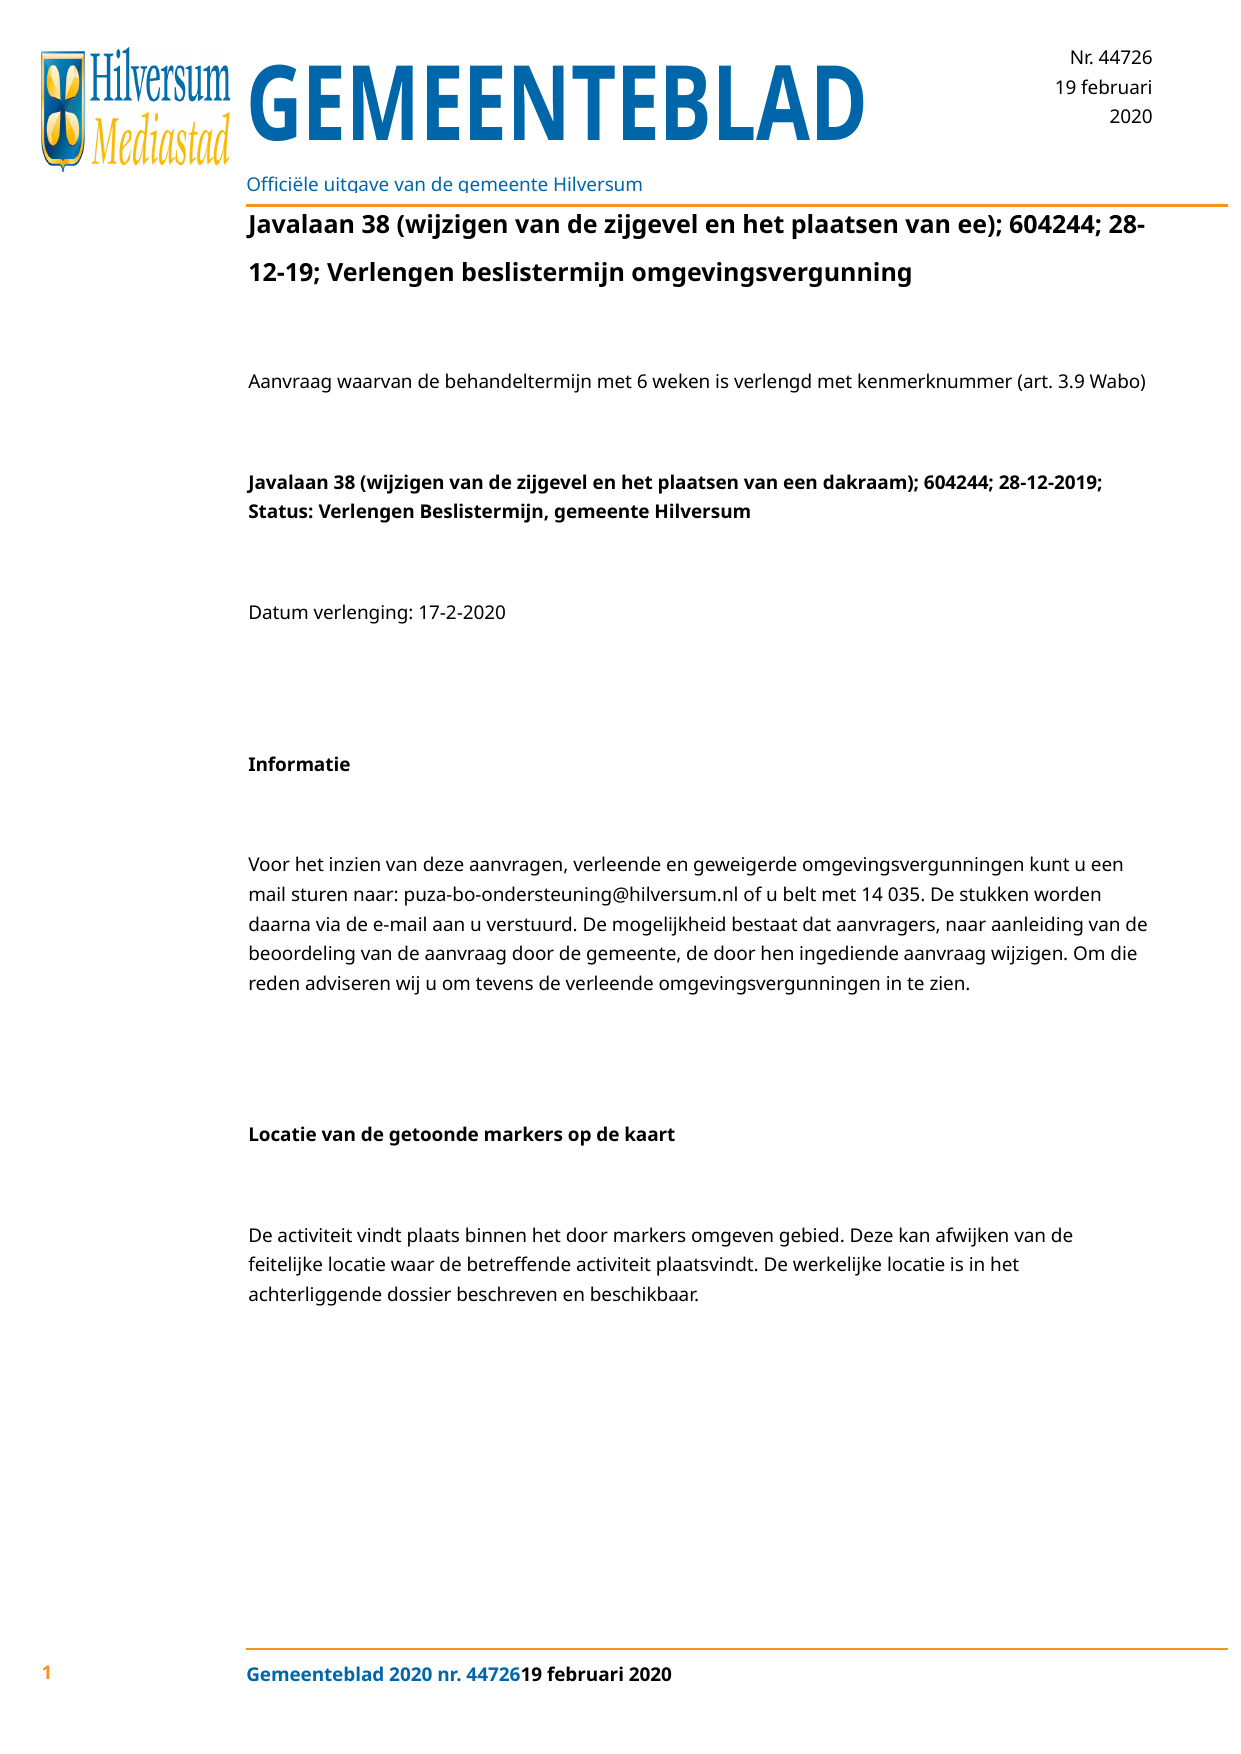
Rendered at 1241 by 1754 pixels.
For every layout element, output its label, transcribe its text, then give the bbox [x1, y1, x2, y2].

text Javalaan 38 (wijzigen van de zijgevel en het plaatsen van ee); 604244; 28-12-19; Verlengen beslistermijn omgevingsvergunning [248, 207, 1152, 288]
text Aanvraag waarvan de behandeltermijn met 6 weken is verlengd met kenmerknummer (art. 3.9 Wabo) [248, 368, 1152, 394]
text De activiteit vindt plaats binnen het door markers omgeven gebied. Deze kan afwijken van de feitelijke locatie waar de betreffende activiteit plaatsvindt. De werkelijke locatie is in het achterliggende dossier beschreven en beschikbaar. [248, 1222, 1152, 1307]
picture [41, 47, 231, 172]
text Javalaan 38 (wijzigen van de zijgevel en het plaatsen van een dakraam); 604244; 28-12-2019; Status: Verlengen Beslistermijn, gemeente Hilversum [248, 469, 1152, 524]
text Voor het inzien van deze aanvragen, verleende en geweigerde omgevingsvergunningen kunt u een mail sturen naar: puza-bo-ondersteuning@hilversum.nl of u belt met 14 035. De stukken worden daarna via de e-mail aan u verstuurd. De mogelijkheid bestaat dat aanvragers, naar aanleiding van de beoordeling van de aanvraag door de gemeente, de door hen ingediende aanvraag wijzigen. Om die reden adviseren wij u om tevens de verleende omgevingsvergunningen in te zien. [248, 852, 1152, 996]
text Informatie [248, 751, 1152, 777]
text Datum verlenging: 17-2-2020 [248, 599, 1152, 625]
text Locatie van de getoonde markers op de kaart [248, 1121, 1152, 1147]
